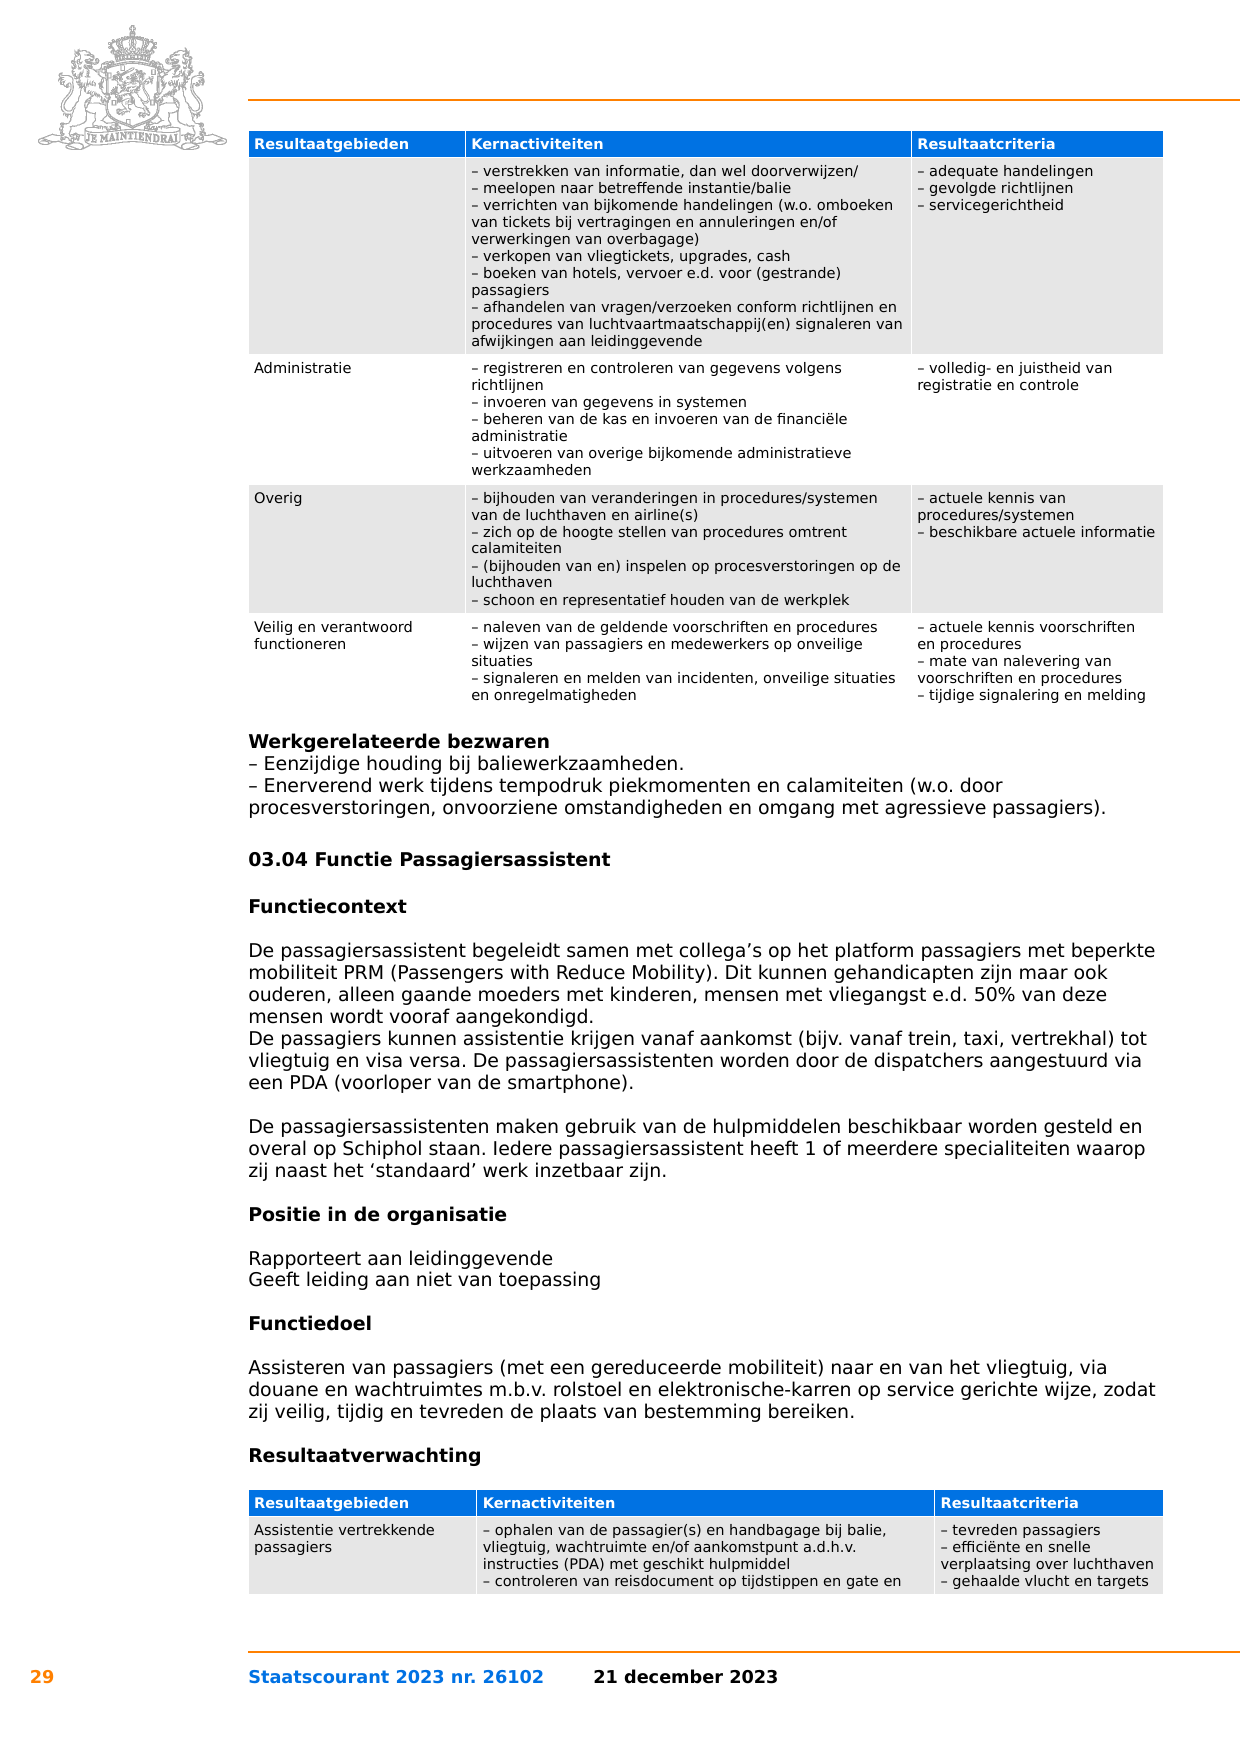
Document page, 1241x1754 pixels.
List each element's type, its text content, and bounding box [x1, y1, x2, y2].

table_cell – actuele kennis voorschriften en procedures – mate van nalevering van voorschriften en procedures – tijdige signalering en melding [912, 614, 1163, 708]
text Assisteren van passagiers (met een gereduceerde mobiliteit) naar en van het vliegtuig, via douane en wachtruimtes m.b.v. rolstoel en elektronische-karren op service gerichte wijze, zodat zij veilig, tijdig en tevreden de plaats van bestemming bereiken. [248, 1357, 1163, 1423]
subtitle Positie in de organisatie [248, 1203, 1163, 1226]
table_cell Assistentie vertrekkende passagiers [249, 1517, 476, 1594]
table_cell – bijhouden van veranderingen in procedures/systemen van de luchthaven en airline(s) – zich op de hoogte stellen van procedures omtrent calamiteiten – (bijhouden van en) inspelen op procesverstoringen op de luchthaven – schoon en representatief houden van de werkplek [466, 485, 911, 613]
table_cell Administratie [249, 356, 465, 484]
text – Eenzijdige houding bij baliewerkzaamheden. [248, 753, 1163, 775]
text Geeft leiding aan niet van toepassing [248, 1269, 1163, 1291]
picture [38, 25, 227, 150]
table_cell – verstrekken van informatie, dan wel doorverwijzen/ – meelopen naar betreffende instantie/balie – verrichten van bijkomende handelingen (w.o. omboeken van tickets bij vertragingen en annuleringen en/of verwerkingen van overbagage) – verkopen van vliegtickets, upgrades, cash – boeken van hotels, vervoer e.d. voor (gestrande) passagiers – afhandelen van vragen/verzoeken conform richtlijnen en procedures van luchtvaartmaatschappij(en) signaleren van afwijkingen aan leidinggevende [466, 158, 911, 354]
table_header Resultaatcriteria [935, 1490, 1163, 1516]
subtitle Resultaatverwachting [248, 1445, 1163, 1467]
table_header Kernactiviteiten [466, 131, 911, 157]
text – Enerverend werk tijdens tempodruk piekmomenten en calamiteiten (w.o. door procesverstoringen, onvoorziene omstandigheden en omgang met agressieve passagiers). [248, 775, 1163, 819]
text De passagiersassistenten maken gebruik van de hulpmiddelen beschikbaar worden gesteld en overal op Schiphol staan. Iedere passagiersassistent heeft 1 of meerdere specialiteiten waarop zij naast het ‘standaard’ werk inzetbaar zijn. [248, 1116, 1163, 1182]
text De passagiers kunnen assistentie krijgen vanaf aankomst (bijv. vanaf trein, taxi, vertrekhal) tot vliegtuig en visa versa. De passagiersassistenten worden door de dispatchers aangestuurd via een PDA (voorloper van de smartphone). [248, 1028, 1163, 1094]
subtitle Functiedoel [248, 1313, 1163, 1335]
subtitle 03.04 Functie Passagiersassistent [248, 849, 1163, 871]
text Rapporteert aan leidinggevende [248, 1247, 1163, 1269]
subtitle Werkgerelateerde bezwaren [248, 731, 1163, 753]
table_header Resultaatgebieden [249, 131, 465, 157]
subtitle Functiecontext [248, 896, 1163, 918]
table_header Resultaatcriteria [912, 131, 1163, 157]
table_cell – volledig- en juistheid van registratie en controle [912, 356, 1163, 484]
text De passagiersassistent begeleidt samen met collega’s op het platform passagiers met beperkte mobiliteit PRM (Passengers with Reduce Mobility). Dit kunnen gehandicapten zijn maar ook ouderen, alleen gaande moeders met kinderen, mensen met vliegangst e.d. 50% van deze mensen wordt vooraf aangekondigd. [248, 940, 1163, 1028]
table_cell Veilig en verantwoord functioneren [249, 614, 465, 708]
table_cell – adequate handelingen – gevolgde richtlijnen – servicegerichtheid [912, 158, 1163, 354]
table_header Kernactiviteiten [477, 1490, 934, 1516]
table_cell – naleven van de geldende voorschriften en procedures – wijzen van passagiers en medewerkers op onveilige situaties – signaleren en melden van incidenten, onveilige situaties en onregelmatigheden [466, 614, 911, 708]
table_cell Overig [249, 485, 465, 613]
table_cell [249, 158, 465, 354]
table_cell – ophalen van de passagier(s) en handbagage bij balie, vliegtuig, wachtruimte en/of aankomstpunt a.d.h.v. instructies (PDA) met geschikt hulpmiddel – controleren van reisdocument op tijdstippen en gate en [477, 1517, 934, 1594]
table_header Resultaatgebieden [249, 1490, 476, 1516]
table_cell – registreren en controleren van gegevens volgens richtlijnen – invoeren van gegevens in systemen – beheren van de kas en invoeren van de financiële administratie – uitvoeren van overige bijkomende administratieve werkzaamheden [466, 356, 911, 484]
table_cell – tevreden passagiers – efficiënte en snelle verplaatsing over luchthaven – gehaalde vlucht en targets [935, 1517, 1163, 1594]
table_cell – actuele kennis van procedures/systemen – beschikbare actuele informatie [912, 485, 1163, 613]
